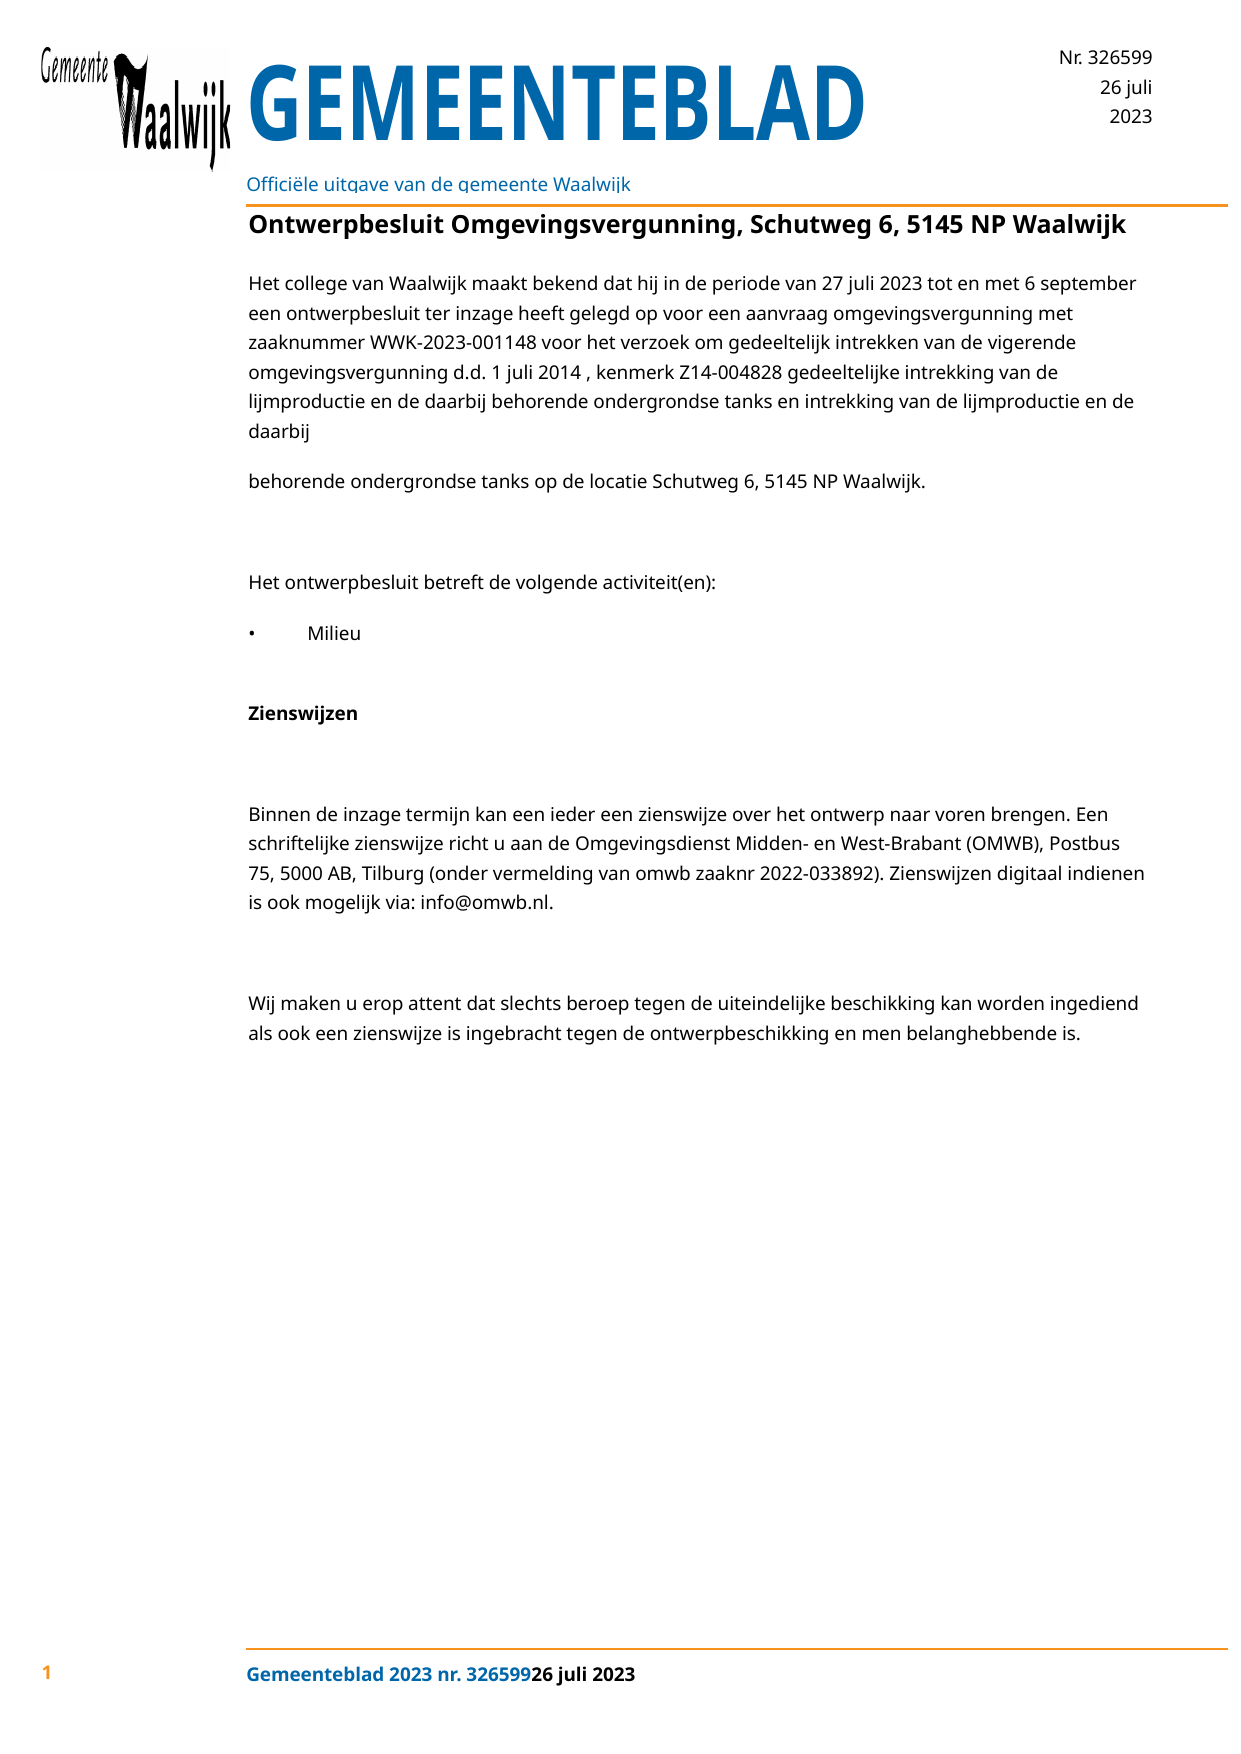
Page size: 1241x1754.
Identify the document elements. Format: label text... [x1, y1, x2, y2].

text Binnen de inzage termijn kan een ieder een zienswijze over het ontwerp naar voren brengen. Een schriftelijke zienswijze richt u aan de Omgevingsdienst Midden- en West-Brabant (OMWB), Postbus 75, 5000 AB, Tilburg (onder vermelding van omwb zaaknr 2022-033892). Zienswijzen digitaal indienen is ook mogelijk via: info@omwb.nl. [248, 801, 1152, 915]
picture [41, 47, 231, 172]
text Het ontwerpbesluit betreft de volgende activiteit(en): [248, 569, 1152, 595]
text Ontwerpbesluit Omgevingsvergunning, Schutweg 6, 5145 NP Waalwijk [248, 207, 1152, 241]
text Wij maken u erop attent dat slechts beroep tegen de uiteindelijke beschikking kan worden ingediend als ook een zienswijze is ingebracht tegen de ontwerpbeschikking en men belanghebbende is. [248, 990, 1152, 1046]
text Zienswijzen [248, 700, 1152, 726]
text Het college van Waalwijk maakt bekend dat hij in de periode van 27 juli 2023 tot en met 6 september een ontwerpbesluit ter inzage heeft gelegd op voor een aanvraag omgevingsvergunning met zaaknummer WWK-2023-001148 voor het verzoek om gedeeltelijk intrekken van de vigerende omgevingsvergunning d.d. 1 juli 2014 , kenmerk Z14-004828 gedeeltelijke intrekking van de lijmproductie en de daarbij behorende ondergrondse tanks en intrekking van de lijmproductie en de daarbij [248, 270, 1152, 444]
list Milieu [248, 620, 1152, 646]
text behorende ondergrondse tanks op de locatie Schutweg 6, 5145 NP Waalwijk. [248, 469, 1152, 494]
